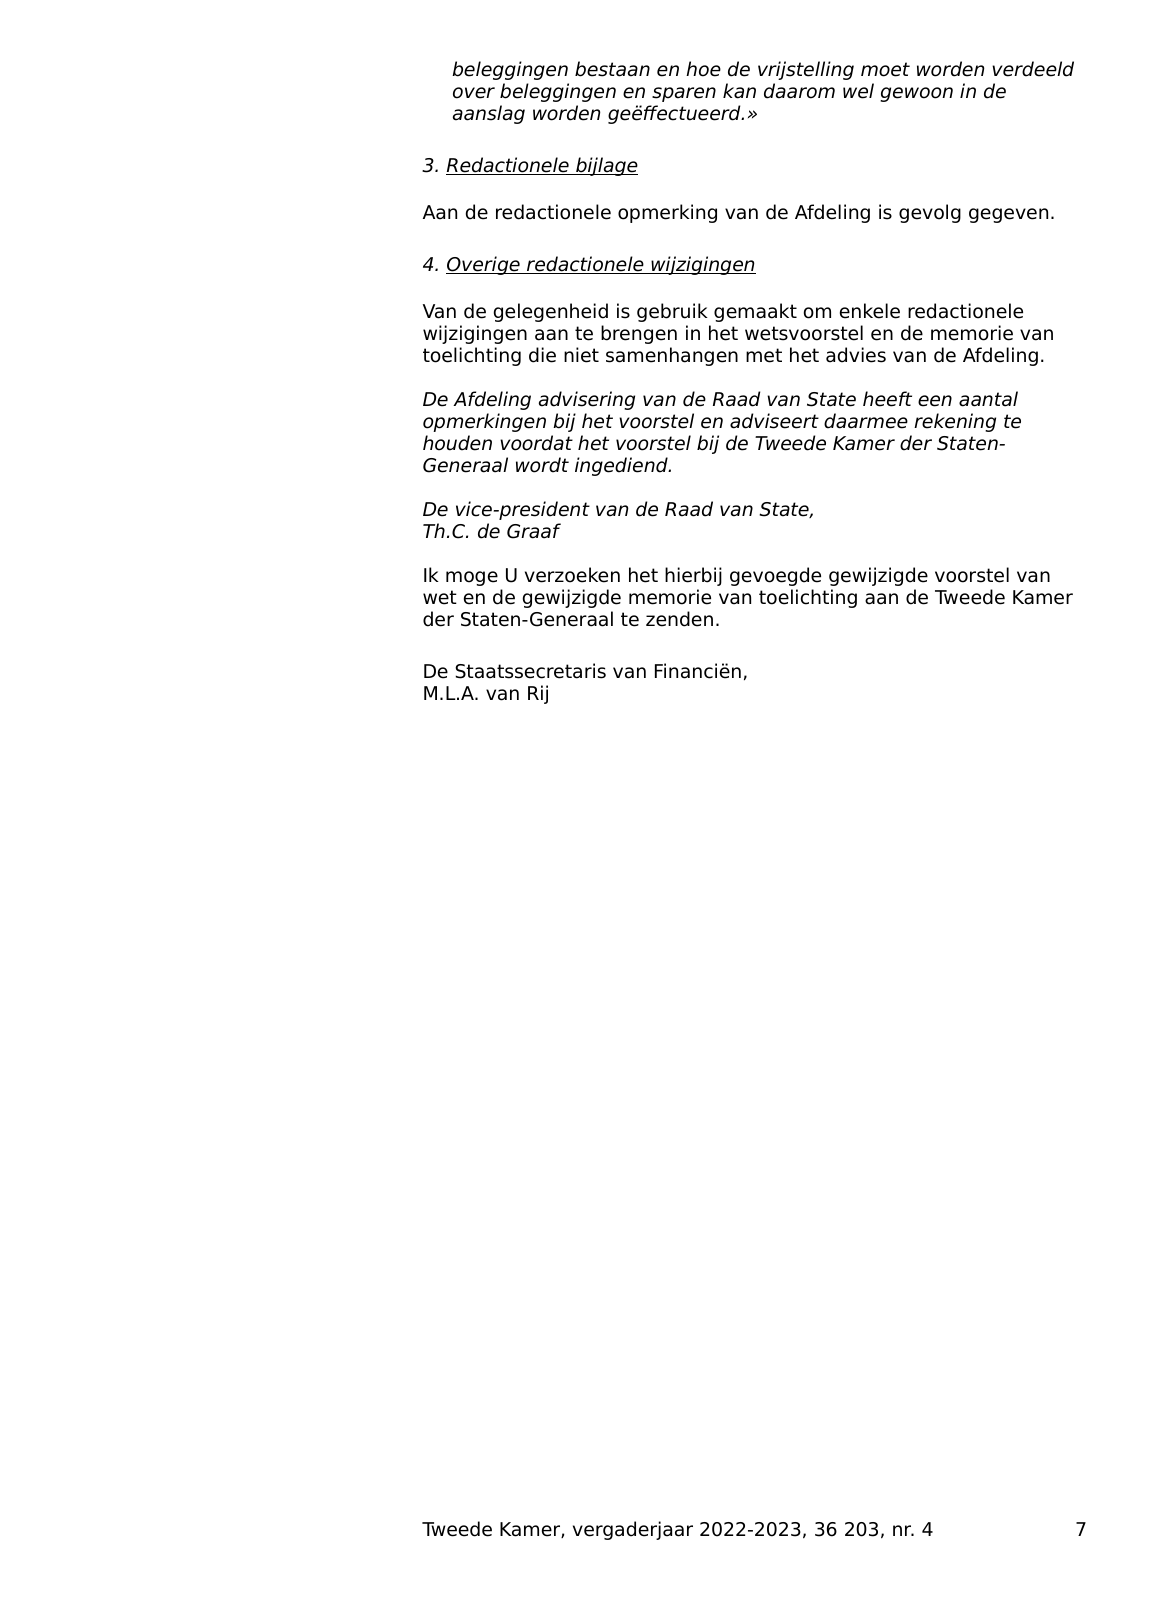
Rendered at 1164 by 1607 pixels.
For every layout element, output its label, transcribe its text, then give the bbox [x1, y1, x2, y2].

text beleggingen bestaan en hoe de vrijstelling moet worden verdeeld over beleggingen en sparen kan daarom wel gewoon in de aanslag worden geëffectueerd.» [422, 59, 1087, 125]
text Th.C. de Graaf [422, 521, 1087, 543]
subtitle 4. Overige redactionele wijzigingen [422, 254, 1087, 276]
text De vice-president van de Raad van State, [422, 499, 1087, 521]
text Van de gelegenheid is gebruik gemaakt om enkele redactionele wijzigingen aan te brengen in het wetsvoorstel en de memorie van toelichting die niet samenhangen met het advies van de Afdeling. [422, 301, 1087, 367]
text Ik moge U verzoeken het hierbij gevoegde gewijzigde voorstel van wet en de gewijzigde memorie van toelichting aan de Tweede Kamer der Staten-Generaal te zenden. [422, 565, 1087, 631]
text Aan de redactionele opmerking van de Afdeling is gevolg gegeven. [422, 202, 1087, 224]
subtitle 3. Redactionele bijlage [422, 155, 1087, 177]
text De Afdeling advisering van de Raad van State heeft een aantal opmerkingen bij het voorstel en adviseert daarmee rekening te houden voordat het voorstel bij de Tweede Kamer der Staten-Generaal wordt ingediend. [422, 389, 1087, 477]
text De Staatssecretaris van Financiën, M.L.A. van Rij [422, 661, 1087, 705]
